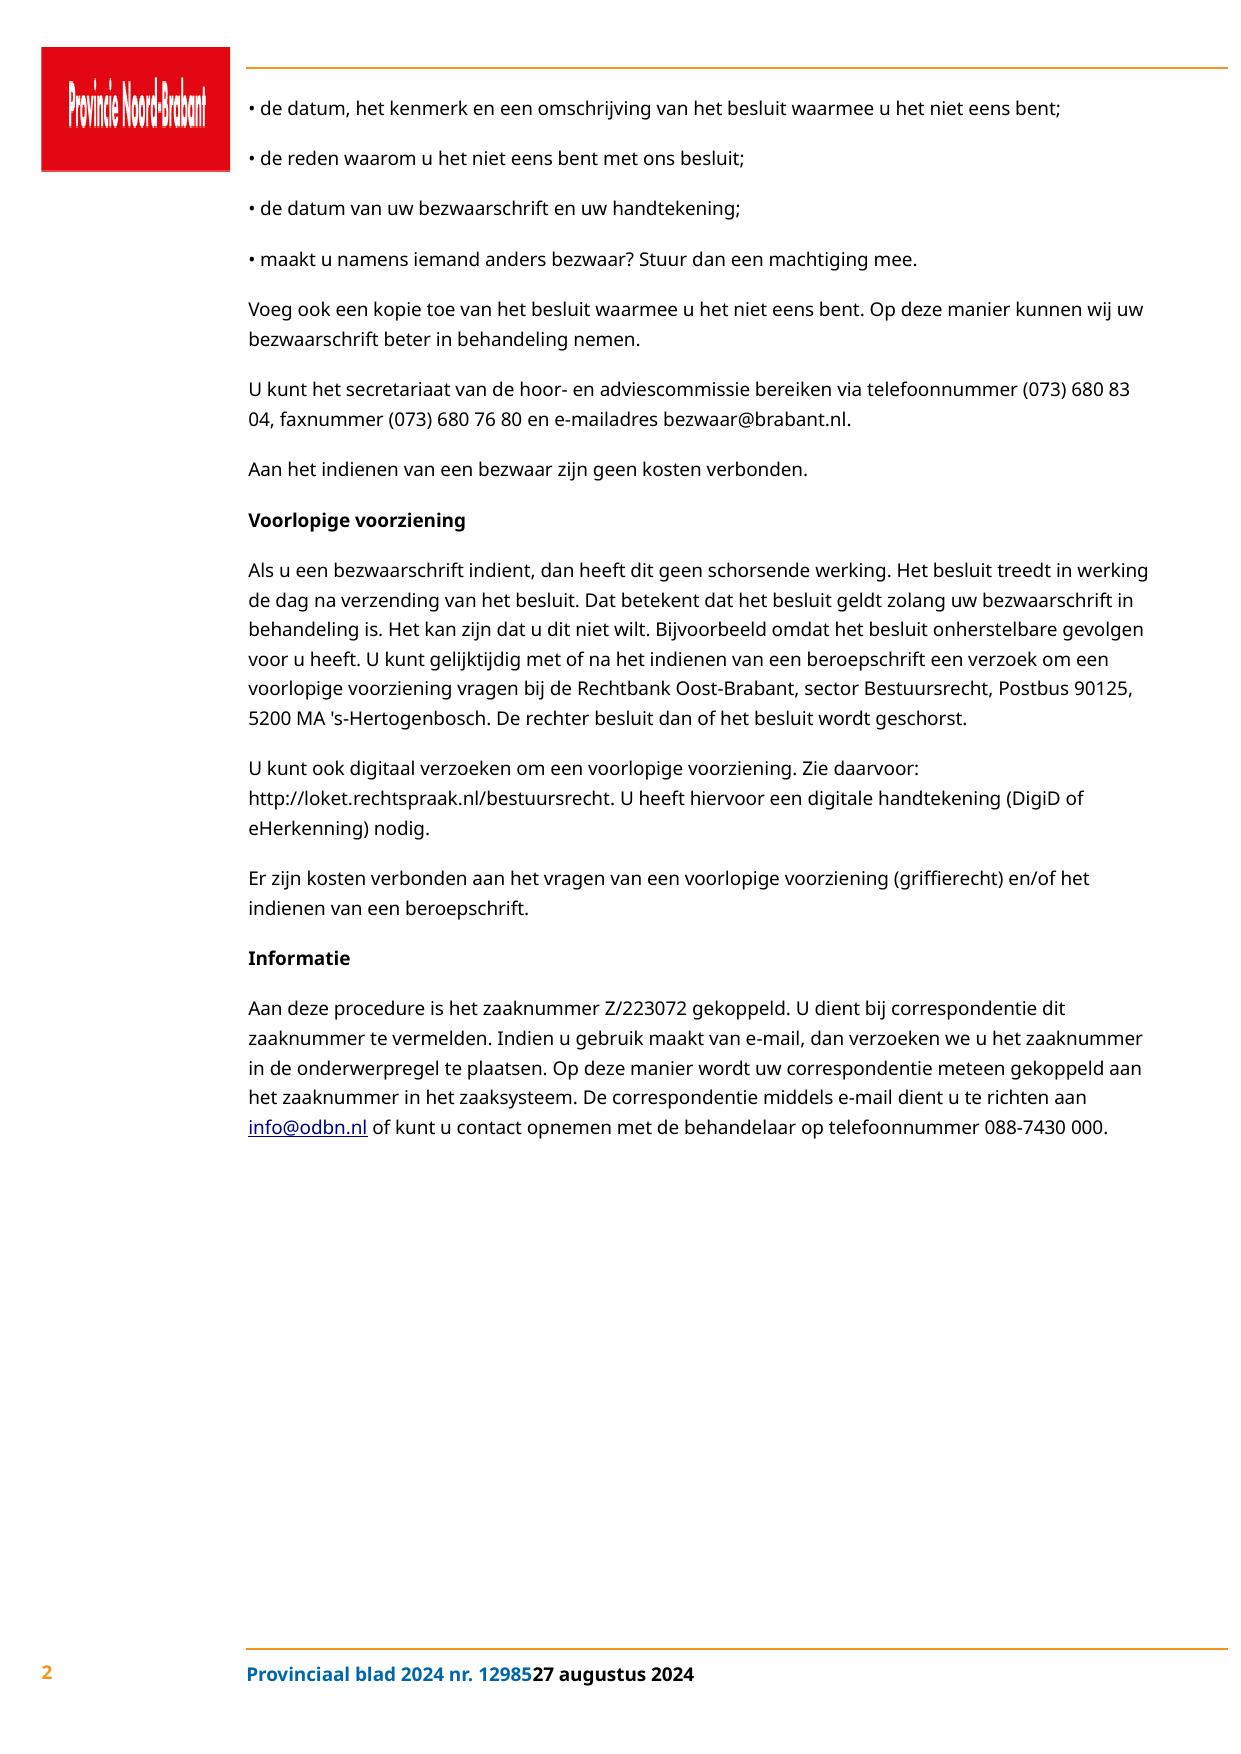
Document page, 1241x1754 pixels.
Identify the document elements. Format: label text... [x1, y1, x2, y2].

text Aan deze procedure is het zaaknummer Z/223072 gekoppeld. U dient bij correspondentie dit zaaknummer te vermelden. Indien u gebruik maakt van e-mail, dan verzoeken we u het zaaknummer in de onderwerpregel te plaatsen. Op deze manier wordt uw correspondentie meteen gekoppeld aan het zaaknummer in het zaaksysteem. De correspondentie middels e-mail dient u te richten aan info@odbn.nl of kunt u contact opnemen met de behandelaar op telefoonnummer 088-7430 000. [248, 996, 1152, 1140]
text • de reden waarom u het niet eens bent met ons besluit; [248, 145, 1152, 171]
text Voorlopige voorziening [248, 507, 1152, 533]
text U kunt ook digitaal verzoeken om een voorlopige voorziening. Zie daarvoor: http://loket.rechtspraak.nl/bestuursrecht. U heeft hiervoor een digitale handtekening (DigiD of eHerkenning) nodig. [248, 756, 1152, 841]
text • de datum, het kenmerk en een omschrijving van het besluit waarmee u het niet eens bent; [248, 95, 1152, 121]
text Er zijn kosten verbonden aan het vragen van een voorlopige voorziening (griffierecht) en/of het indienen van een beroepschrift. [248, 865, 1152, 921]
text • de datum van uw bezwaarschrift en uw handtekening; [248, 196, 1152, 221]
text Aan het indienen van een bezwaar zijn geen kosten verbonden. [248, 456, 1152, 482]
text • maakt u namens iemand anders bezwaar? Stuur dan een machtiging mee. [248, 246, 1152, 272]
text Als u een bezwaarschrift indient, dan heeft dit geen schorsende werking. Het besluit treedt in werking de dag na verzending van het besluit. Dat betekent dat het besluit geldt zolang uw bezwaarschrift in behandeling is. Het kan zijn dat u dit niet wilt. Bijvoorbeeld omdat het besluit onherstelbare gevolgen voor u heeft. U kunt gelijktijdig met of na het indienen van een beroepschrift een verzoek om een voorlopige voorziening vragen bij de Rechtbank Oost-Brabant, sector Bestuursrecht, Postbus 90125, 5200 MA 's‑Hertogenbosch. De rechter besluit dan of het besluit wordt geschorst. [248, 557, 1152, 731]
text Voeg ook een kopie toe van het besluit waarmee u het niet eens bent. Op deze manier kunnen wij uw bezwaarschrift beter in behandeling nemen. [248, 296, 1152, 352]
picture [41, 47, 231, 172]
text U kunt het secretariaat van de hoor- en adviescommissie bereiken via telefoonnummer (073) 680 83 04, faxnummer (073) 680 76 80 en e-mailadres bezwaar@brabant.nl. [248, 376, 1152, 432]
text Informatie [248, 945, 1152, 971]
